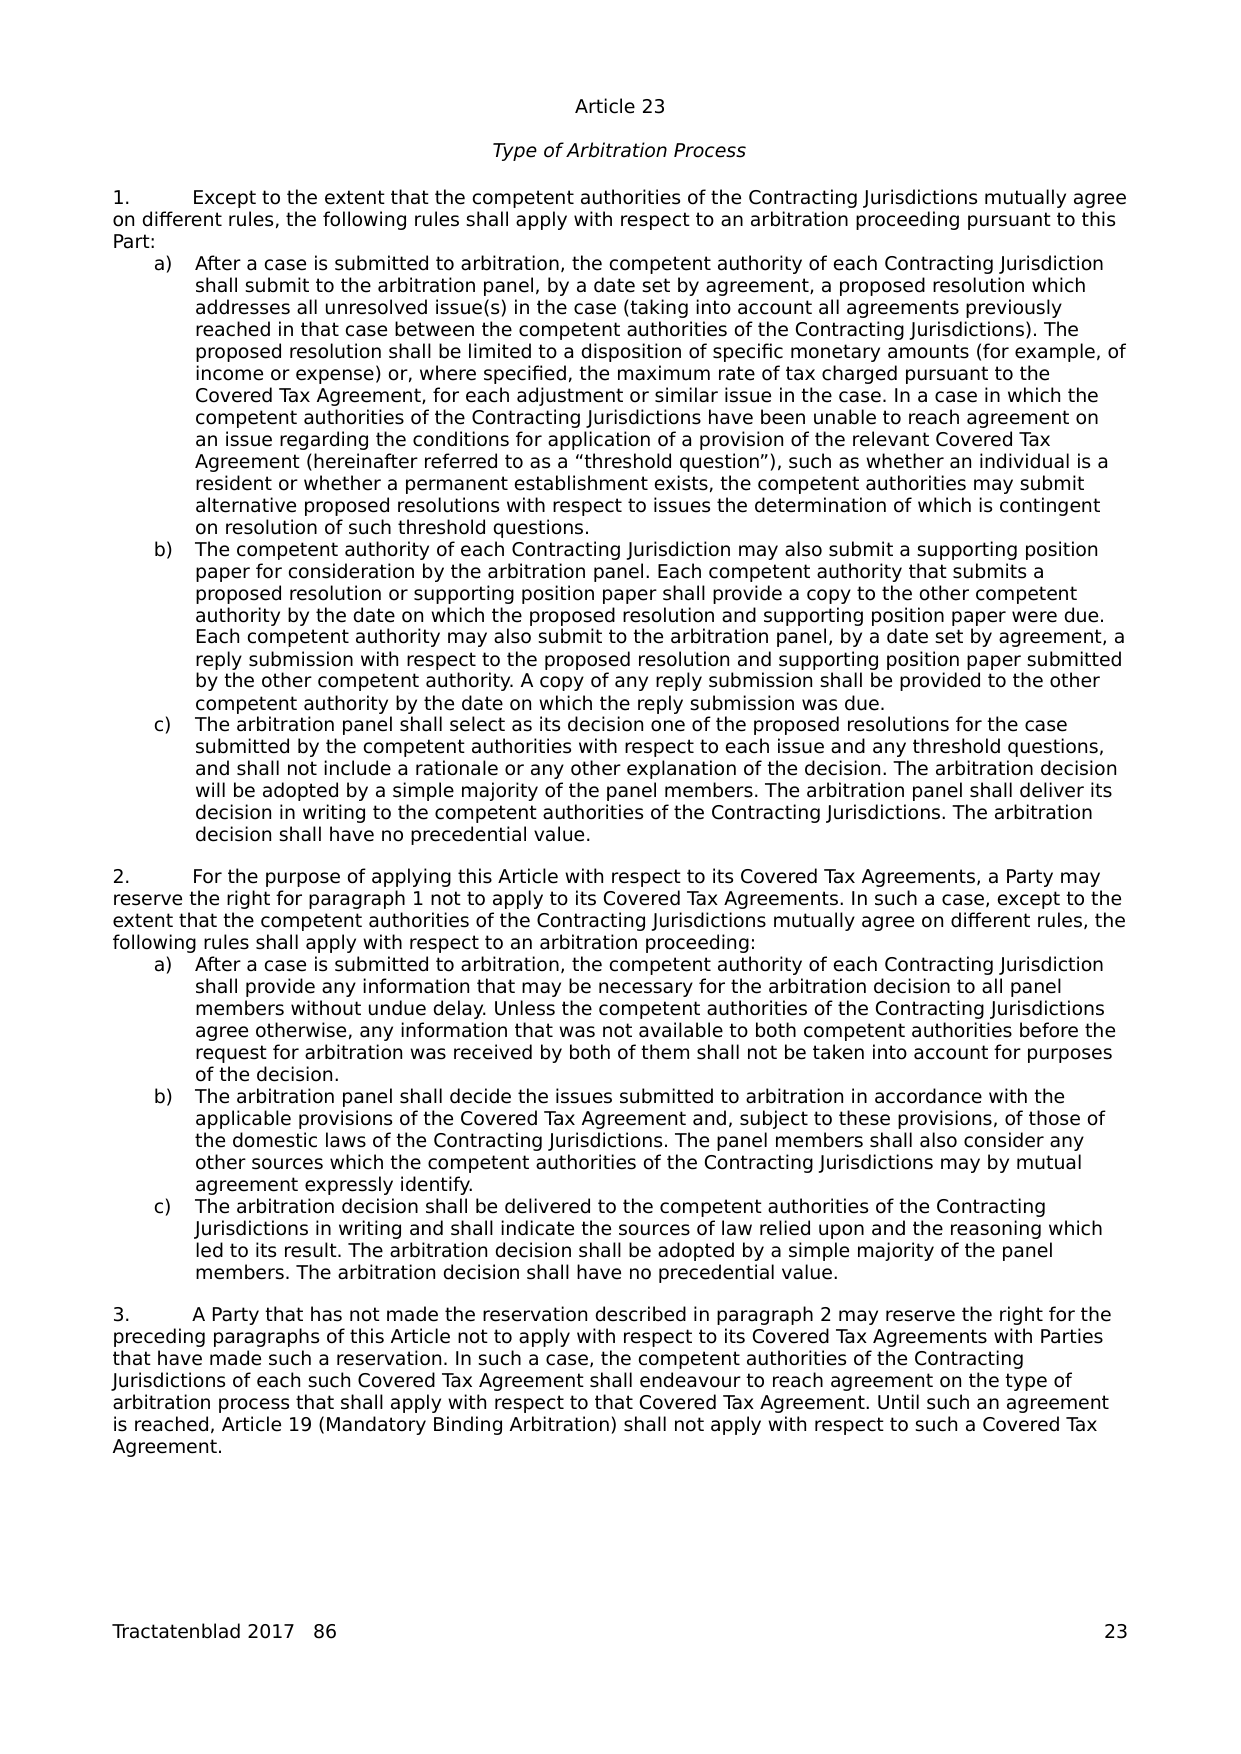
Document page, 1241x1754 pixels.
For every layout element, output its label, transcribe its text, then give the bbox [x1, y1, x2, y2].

subtitle Article 23 Type of Arbitration Process [112, 96, 1128, 162]
text c) The arbitration decision shall be delivered to the competent authorities of the Contracting Jurisdictions in writing and shall indicate the sources of law relied upon and the reasoning which led to its result. The arbitration decision shall be adopted by a simple majority of the panel members. The arbitration decision shall have no precedential value. [153, 1196, 1128, 1284]
text b) The competent authority of each Contracting Jurisdiction may also submit a supporting position paper for consideration by the arbitration panel. Each competent authority that submits a proposed resolution or supporting position paper shall provide a copy to the other competent authority by the date on which the proposed resolution and supporting position paper were due. Each competent authority may also submit to the arbitration panel, by a date set by agreement, a reply submission with respect to the proposed resolution and supporting position paper submitted by the other competent authority. A copy of any reply submission shall be provided to the other competent authority by the date on which the reply submission was due. [153, 538, 1128, 714]
text a) After a case is submitted to arbitration, the competent authority of each Contracting Jurisdiction shall provide any information that may be necessary for the arbitration decision to all panel members without undue delay. Unless the competent authorities of the Contracting Jurisdictions agree otherwise, any information that was not available to both competent authorities before the request for arbitration was received by both of them shall not be taken into account for purposes of the decision. [153, 954, 1128, 1086]
text c) The arbitration panel shall select as its decision one of the proposed resolutions for the case submitted by the competent authorities with respect to each issue and any threshold questions, and shall not include a rationale or any other explanation of the decision. The arbitration decision will be adopted by a simple majority of the panel members. The arbitration panel shall deliver its decision in writing to the competent authorities of the Contracting Jurisdictions. The arbitration decision shall have no precedential value. [153, 714, 1128, 846]
text a) After a case is submitted to arbitration, the competent authority of each Contracting Jurisdiction shall submit to the arbitration panel, by a date set by agreement, a proposed resolution which addresses all unresolved issue(s) in the case (taking into account all agreements previously reached in that case between the competent authorities of the Contracting Jurisdictions). The proposed resolution shall be limited to a disposition of specific monetary amounts (for example, of income or expense) or, where specified, the maximum rate of tax charged pursuant to the Covered Tax Agreement, for each adjustment or similar issue in the case. In a case in which the competent authorities of the Contracting Jurisdictions have been unable to reach agreement on an issue regarding the conditions for application of a provision of the relevant Covered Tax Agreement (hereinafter referred to as a “threshold question”), such as whether an individual is a resident or whether a permanent establishment exists, the competent authorities may submit alternative proposed resolutions with respect to issues the determination of which is contingent on resolution of such threshold questions. [153, 253, 1128, 538]
text b) The arbitration panel shall decide the issues submitted to arbitration in accordance with the applicable provisions of the Covered Tax Agreement and, subject to these provisions, of those of the domestic laws of the Contracting Jurisdictions. The panel members shall also consider any other sources which the competent authorities of the Contracting Jurisdictions may by mutual agreement expressly identify. [153, 1086, 1128, 1196]
text 2. For the purpose of applying this Article with respect to its Covered Tax Agreements, a Party may reserve the right for paragraph 1 not to apply to its Covered Tax Agreements. In such a case, except to the extent that the competent authorities of the Contracting Jurisdictions mutually agree on different rules, the following rules shall apply with respect to an arbitration proceeding: [112, 866, 1128, 954]
text 1. Except to the extent that the competent authorities of the Contracting Jurisdictions mutually agree on different rules, the following rules shall apply with respect to an arbitration proceeding pursuant to this Part: [112, 187, 1128, 253]
text 3. A Party that has not made the reservation described in paragraph 2 may reserve the right for the preceding paragraphs of this Article not to apply with respect to its Covered Tax Agreements with Parties that have made such a reservation. In such a case, the competent authorities of the Contracting Jurisdictions of each such Covered Tax Agreement shall endeavour to reach agreement on the type of arbitration process that shall apply with respect to that Covered Tax Agreement. Until such an agreement is reached, Article 19 (Mandatory Binding Arbitration) shall not apply with respect to such a Covered Tax Agreement. [112, 1304, 1128, 1458]
